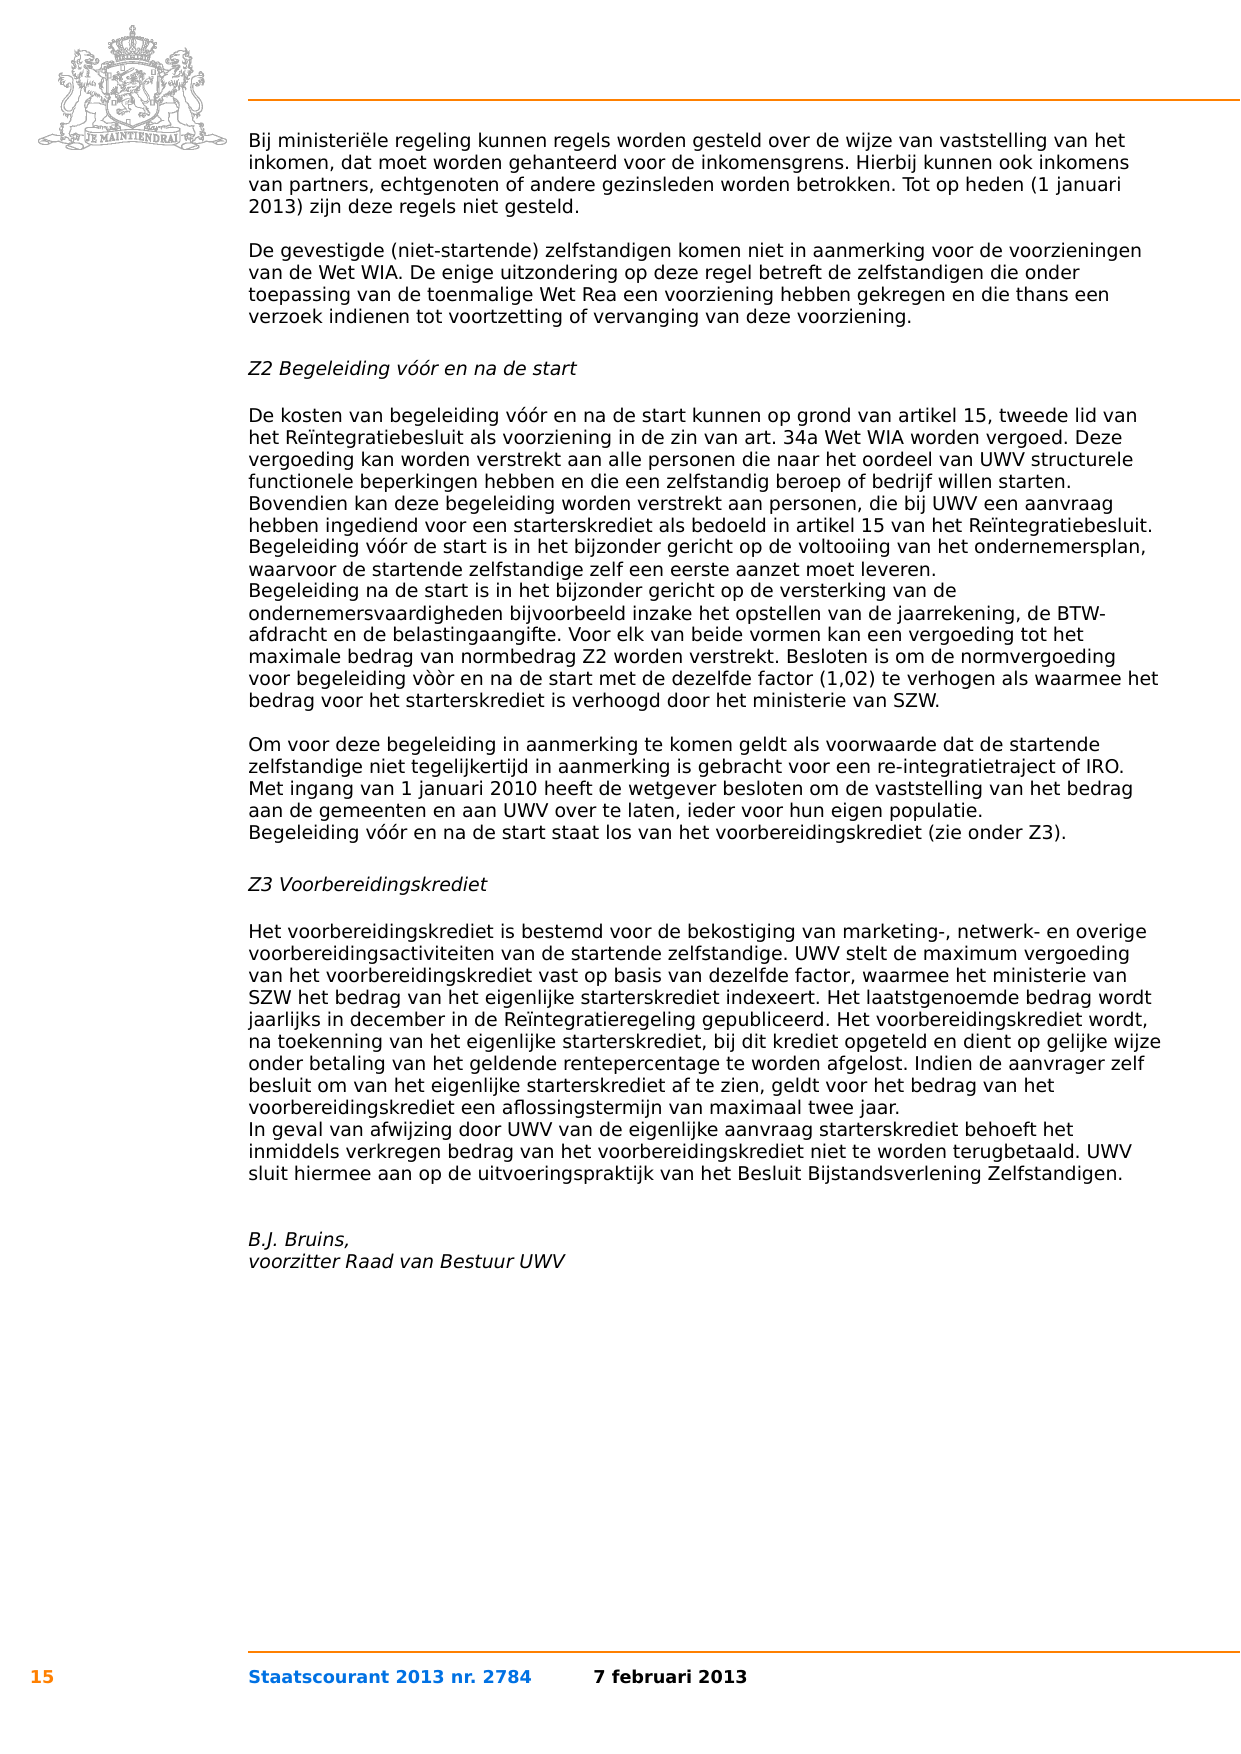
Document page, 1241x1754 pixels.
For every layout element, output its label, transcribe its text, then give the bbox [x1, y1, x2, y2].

text Het voorbereidingskrediet is bestemd voor de bekostiging van marketing-, netwerk- en overige voorbereidingsactiviteiten van de startende zelfstandige. UWV stelt de maximum vergoeding van het voorbereidingskrediet vast op basis van dezelfde factor, waarmee het ministerie van SZW het bedrag van het eigenlijke starterskrediet indexeert. Het laatstgenoemde bedrag wordt jaarlijks in december in de Reïntegratieregeling gepubliceerd. Het voorbereidingskrediet wordt, na toekenning van het eigenlijke starterskrediet, bij dit krediet opgeteld en dient op gelijke wijze onder betaling van het geldende rentepercentage te worden afgelost. Indien de aanvrager zelf besluit om van het eigenlijke starterskrediet af te zien, geldt voor het bedrag van het voorbereidingskrediet een aflossingstermijn van maximaal twee jaar. [248, 921, 1163, 1119]
text Bij ministeriële regeling kunnen regels worden gesteld over de wijze van vaststelling van het inkomen, dat moet worden gehanteerd voor de inkomensgrens. Hierbij kunnen ook inkomens van partners, echtgenoten of andere gezinsleden worden betrokken. Tot op heden (1 januari 2013) zijn deze regels niet gesteld. [248, 130, 1163, 218]
text Begeleiding vóór de start is in het bijzonder gericht op de voltooiing van het ondernemersplan, waarvoor de startende zelfstandige zelf een eerste aanzet moet leveren. [248, 536, 1163, 580]
text De gevestigde (niet-startende) zelfstandigen komen niet in aanmerking voor de voorzieningen van de Wet WIA. De enige uitzondering op deze regel betreft de zelfstandigen die onder toepassing van de toenmalige Wet Rea een voorziening hebben gekregen en die thans een verzoek indienen tot voortzetting of vervanging van deze voorziening. [248, 240, 1163, 328]
subtitle Z2 Begeleiding vóór en na de start [248, 358, 1163, 379]
text Begeleiding vóór en na de start staat los van het voorbereidingskrediet (zie onder Z3). [248, 822, 1163, 844]
subtitle Z3 Voorbereidingskrediet [248, 874, 1163, 896]
text Met ingang van 1 januari 2010 heeft de wetgever besloten om de vaststelling van het bedrag aan de gemeenten en aan UWV over te laten, ieder voor hun eigen populatie. [248, 778, 1163, 822]
text In geval van afwijzing door UWV van de eigenlijke aanvraag starterskrediet behoeft het inmiddels verkregen bedrag van het voorbereidingskrediet niet te worden terugbetaald. UWV sluit hiermee aan op de uitvoeringspraktijk van het Besluit Bijstandsverlening Zelfstandigen. [248, 1119, 1163, 1185]
picture [38, 25, 227, 150]
text De kosten van begeleiding vóór en na de start kunnen op grond van artikel 15, tweede lid van het Reïntegratiebesluit als voorziening in de zin van art. 34a Wet WIA worden vergoed. Deze vergoeding kan worden verstrekt aan alle personen die naar het oordeel van UWV structurele functionele beperkingen hebben en die een zelfstandig beroep of bedrijf willen starten. Bovendien kan deze begeleiding worden verstrekt aan personen, die bij UWV een aanvraag hebben ingediend voor een starterskrediet als bedoeld in artikel 15 van het Reïntegratiebesluit. [248, 404, 1163, 536]
text Begeleiding na de start is in het bijzonder gericht op de versterking van de ondernemersvaardigheden bijvoorbeeld inzake het opstellen van de jaarrekening, de BTW-afdracht en de belastingaangifte. Voor elk van beide vormen kan een vergoeding tot het maximale bedrag van normbedrag Z2 worden verstrekt. Besloten is om de normvergoeding voor begeleiding vòòr en na de start met de dezelfde factor (1,02) te verhogen als waarmee het bedrag voor het starterskrediet is verhoogd door het ministerie van SZW. [248, 580, 1163, 712]
text B.J. Bruins, voorzitter Raad van Bestuur UWV [248, 1207, 1163, 1273]
text Om voor deze begeleiding in aanmerking te komen geldt als voorwaarde dat de startende zelfstandige niet tegelijkertijd in aanmerking is gebracht voor een re-integratietraject of IRO. [248, 734, 1163, 778]
